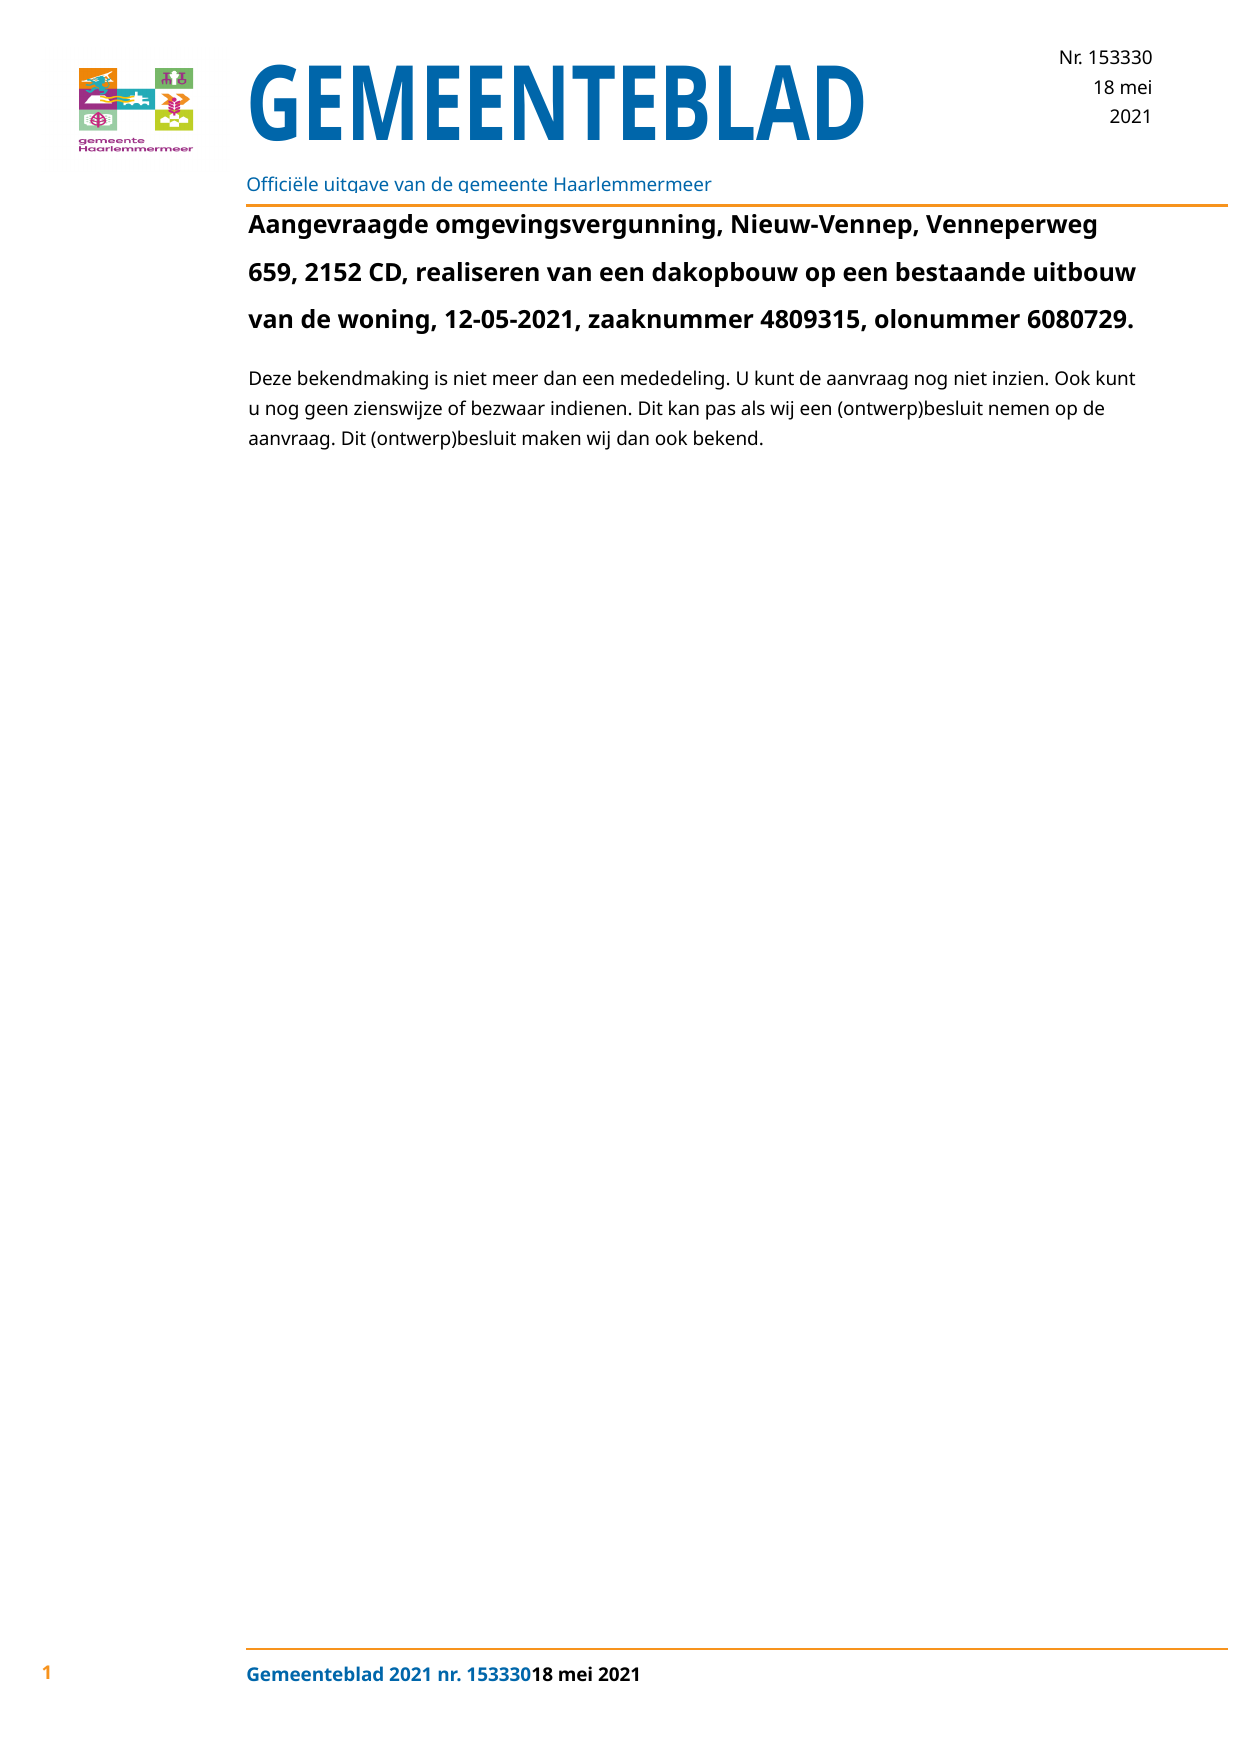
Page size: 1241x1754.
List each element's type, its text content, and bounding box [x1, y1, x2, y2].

picture [41, 47, 231, 172]
text Deze bekendmaking is niet meer dan een mededeling. U kunt de aanvraag nog niet inzien. Ook kunt u nog geen zienswijze of bezwaar indienen. Dit kan pas als wij een (ontwerp)besluit nemen op de aanvraag. Dit (ontwerp)besluit maken wij dan ook bekend. [248, 366, 1152, 450]
text Aangevraagde omgevingsvergunning, Nieuw-Vennep, Venneperweg 659, 2152 CD, realiseren van een dakopbouw op een bestaande uitbouw van de woning, 12-05-2021, zaaknummer 4809315, olonummer 6080729. [248, 207, 1152, 336]
